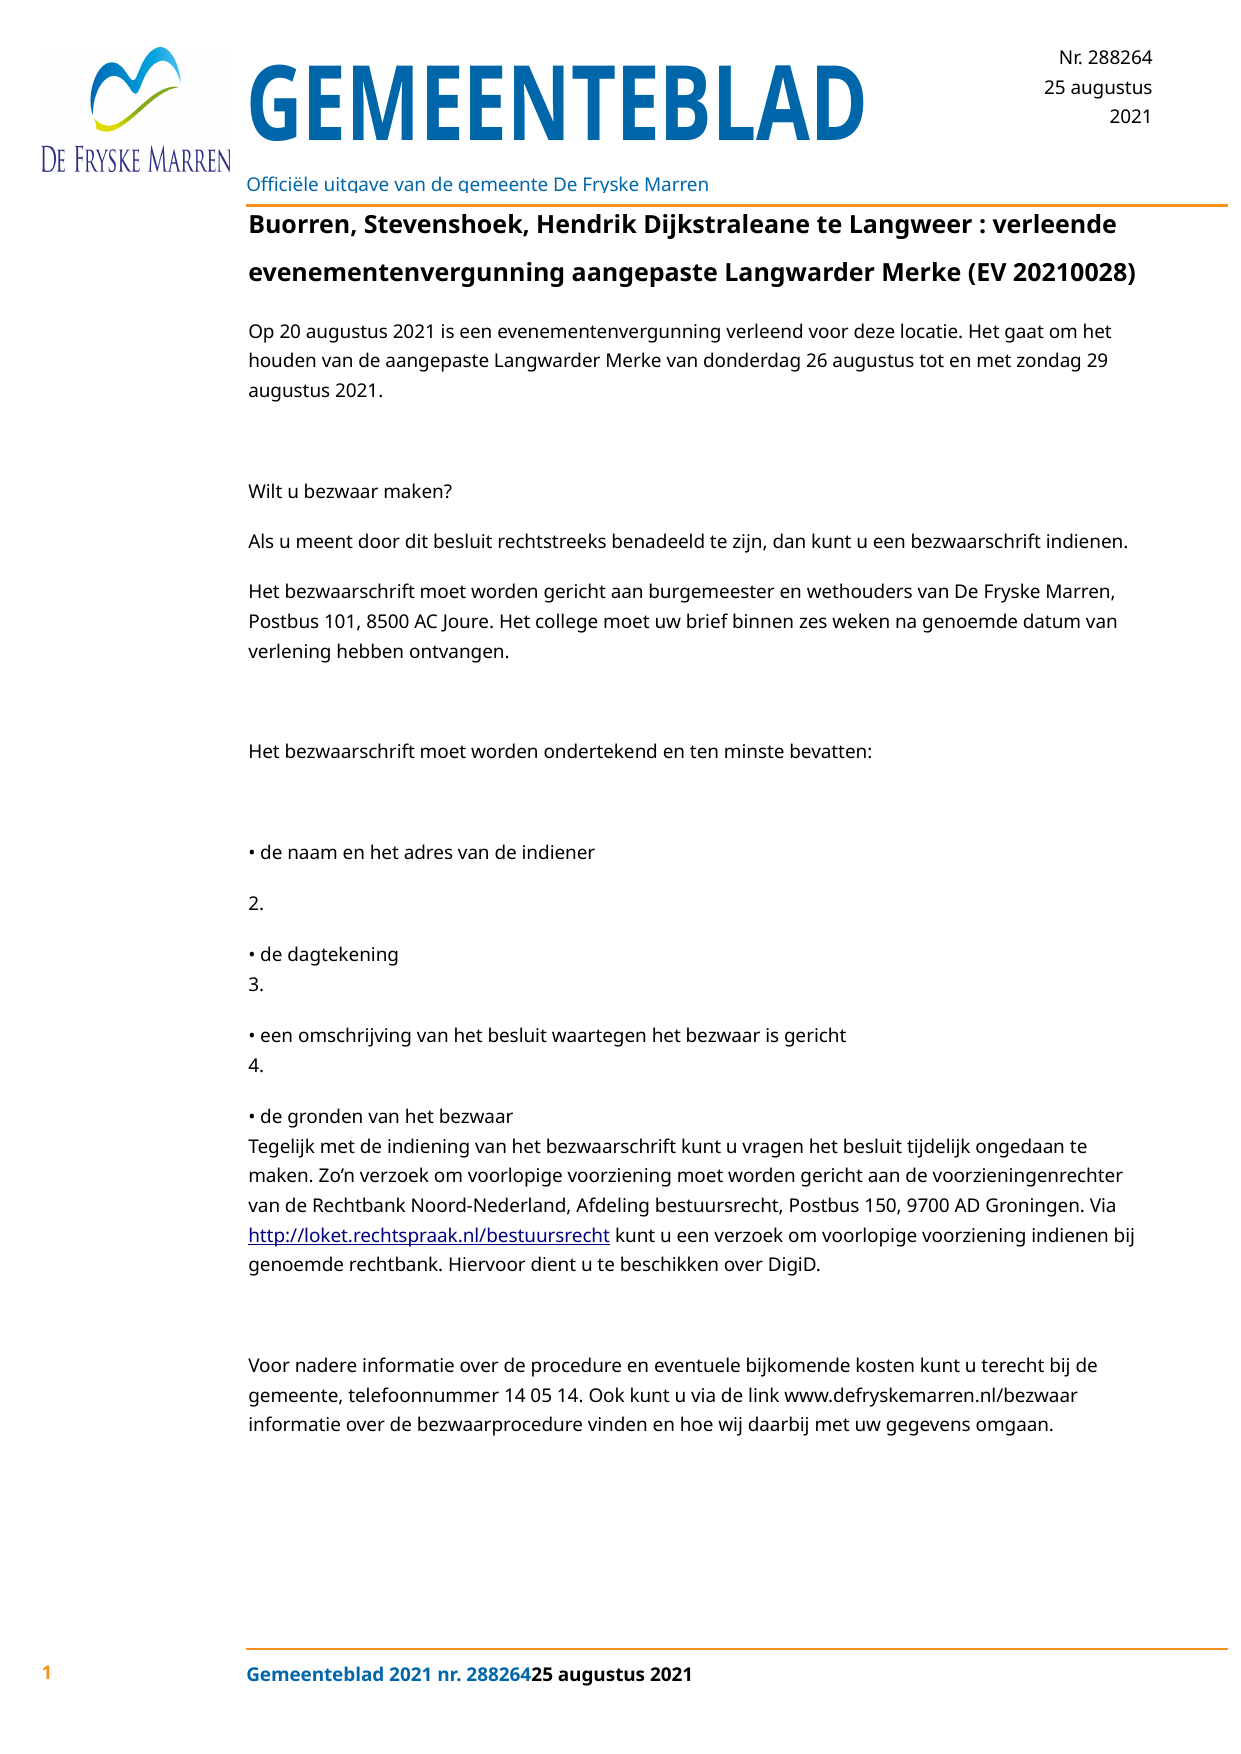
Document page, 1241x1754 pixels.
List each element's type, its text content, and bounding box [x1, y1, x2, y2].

text Buorren, Stevenshoek, Hendrik Dijkstraleane te Langweer : verleende evenementenvergunning aangepaste Langwarder Merke (EV 20210028) [248, 207, 1152, 288]
text Voor nadere informatie over de procedure en eventuele bijkomende kosten kunt u terecht bij de gemeente, telefoonnummer 14 05 14. Ook kunt u via de link www.defryskemarren.nl/bezwaar informatie over de bezwaarprocedure vinden en hoe wij daarbij met uw gegevens omgaan. [248, 1352, 1152, 1437]
text Als u meent door dit besluit rechtstreeks benadeeld te zijn, dan kunt u een bezwaarschrift indienen. [248, 528, 1152, 554]
text • een omschrijving van het besluit waartegen het bezwaar is gericht [248, 1022, 1152, 1048]
text • de naam en het adres van de indiener [248, 839, 1152, 865]
text Op 20 augustus 2021 is een evenementenvergunning verleend voor deze locatie. Het gaat om het houden van de aangepaste Langwarder Merke van donderdag 26 augustus tot en met zondag 29 augustus 2021. [248, 318, 1152, 403]
text • de dagtekening [248, 941, 1152, 967]
text Wilt u bezwaar maken? [248, 478, 1152, 504]
picture [41, 47, 231, 172]
text 4. [248, 1052, 1152, 1078]
text Het bezwaarschrift moet worden ondertekend en ten minste bevatten: [248, 739, 1152, 764]
text Tegelijk met de indiening van het bezwaarschrift kunt u vragen het besluit tijdelijk ongedaan te maken. Zo’n verzoek om voorlopige voorziening moet worden gericht aan de voorzieningenrechter van de Rechtbank Noord-Nederland, Afdeling bestuursrecht, Postbus 150, 9700 AD Groningen. Via http://loket.rechtspraak.nl/bestuursrecht kunt u een verzoek om voorlopige voorziening indienen bij genoemde rechtbank. Hiervoor dient u te beschikken over DigiD. [248, 1133, 1152, 1277]
text 3. [248, 971, 1152, 997]
text • de gronden van het bezwaar [248, 1103, 1152, 1129]
text 2. [248, 890, 1152, 916]
text Het bezwaarschrift moet worden gericht aan burgemeester en wethouders van De Fryske Marren, Postbus 101, 8500 AC Joure. Het college moet uw brief binnen zes weken na genoemde datum van verlening hebben ontvangen. [248, 579, 1152, 664]
